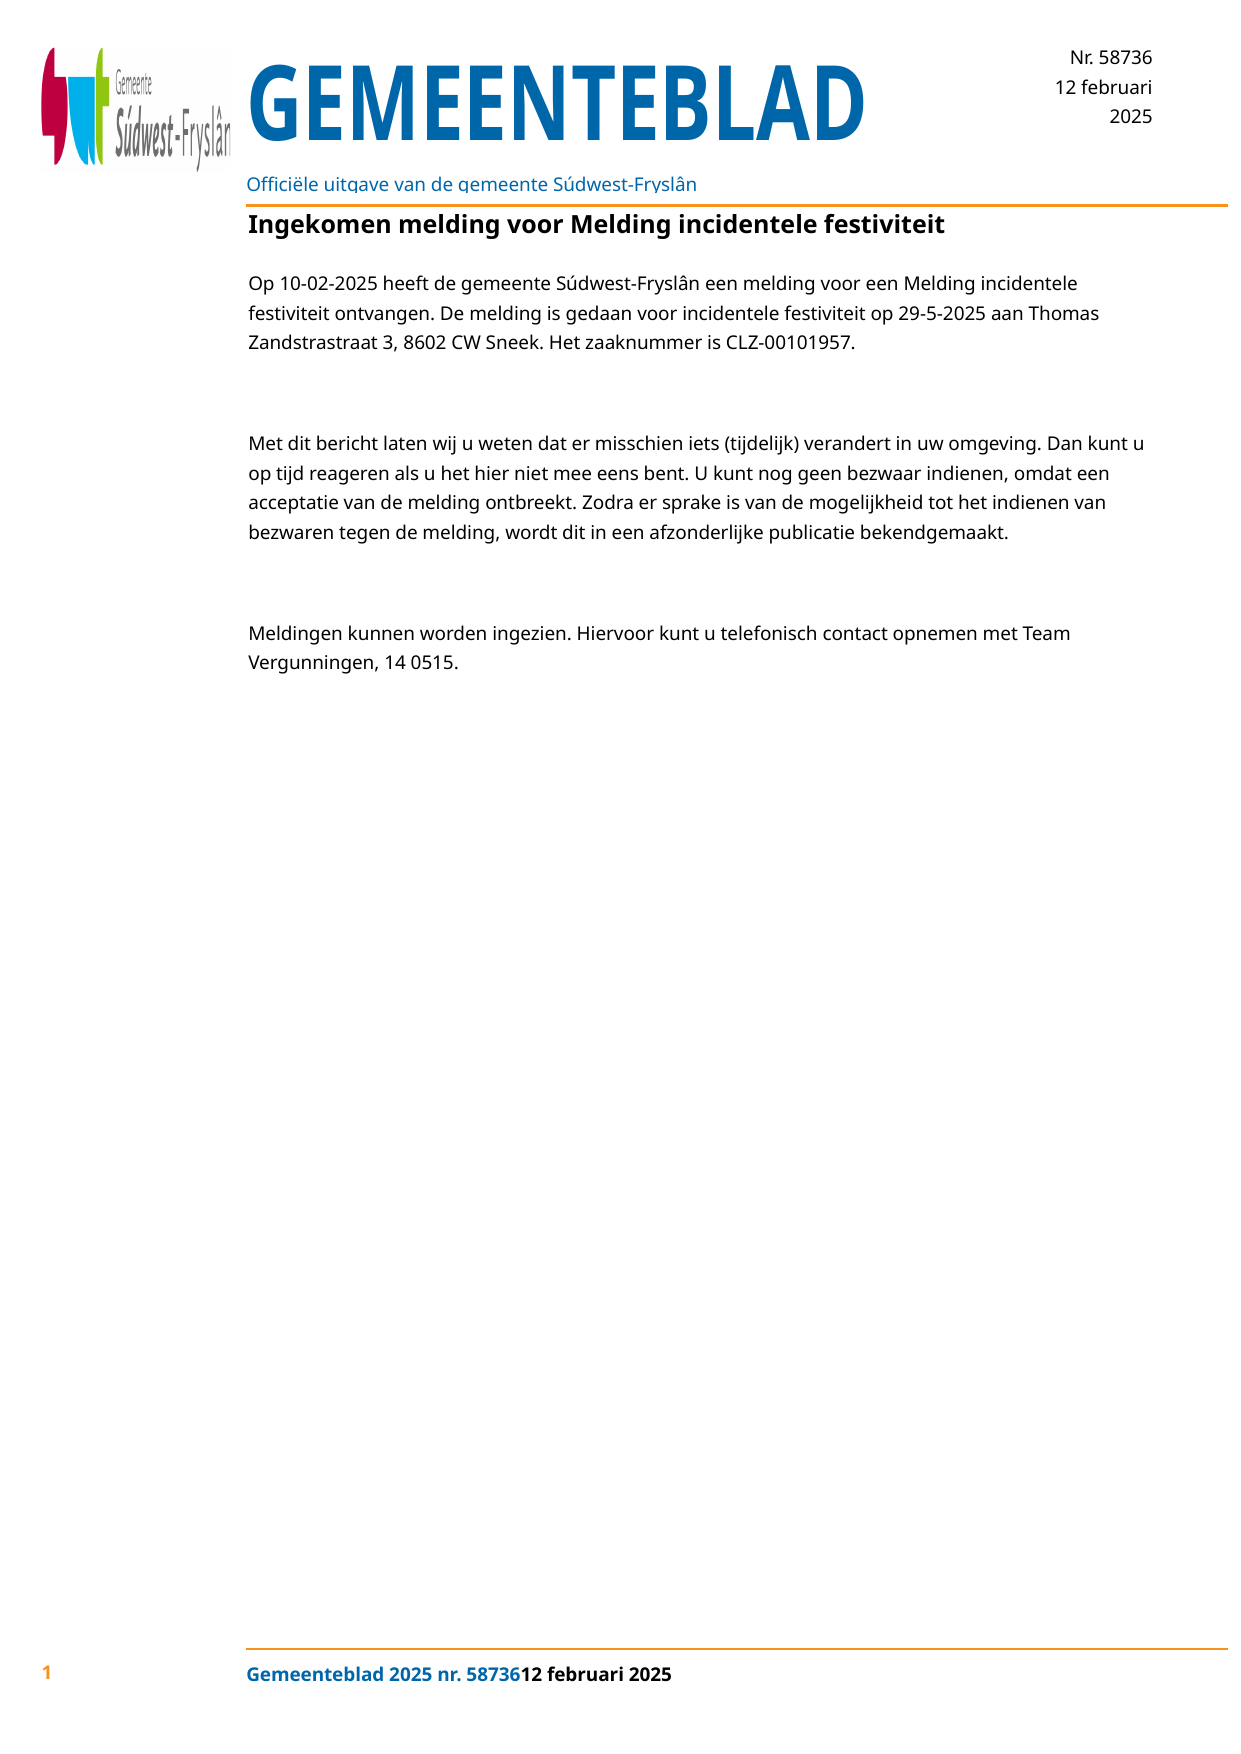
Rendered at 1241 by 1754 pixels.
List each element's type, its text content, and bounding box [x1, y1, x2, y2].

text Op 10-02-2025 heeft de gemeente Súdwest-Fryslân een melding voor een Melding incidentele festiviteit ontvangen. De melding is gedaan voor incidentele festiviteit op 29-5-2025 aan Thomas Zandstrastraat 3, 8602 CW Sneek. Het zaaknummer is CLZ-00101957. [248, 270, 1152, 355]
text Meldingen kunnen worden ingezien. Hiervoor kunt u telefonisch contact opnemen met Team Vergunningen, 14 0515. [248, 620, 1152, 675]
text Met dit bericht laten wij u weten dat er misschien iets (tijdelijk) verandert in uw omgeving. Dan kunt u op tijd reageren als u het hier niet mee eens bent. U kunt nog geen bezwaar indienen, omdat een acceptatie van de melding ontbreekt. Zodra er sprake is van de mogelijkheid tot het indienen van bezwaren tegen de melding, wordt dit in een afzonderlijke publicatie bekendgemaakt. [248, 430, 1152, 545]
text Ingekomen melding voor Melding incidentele festiviteit [248, 207, 1152, 241]
picture [41, 47, 231, 172]
